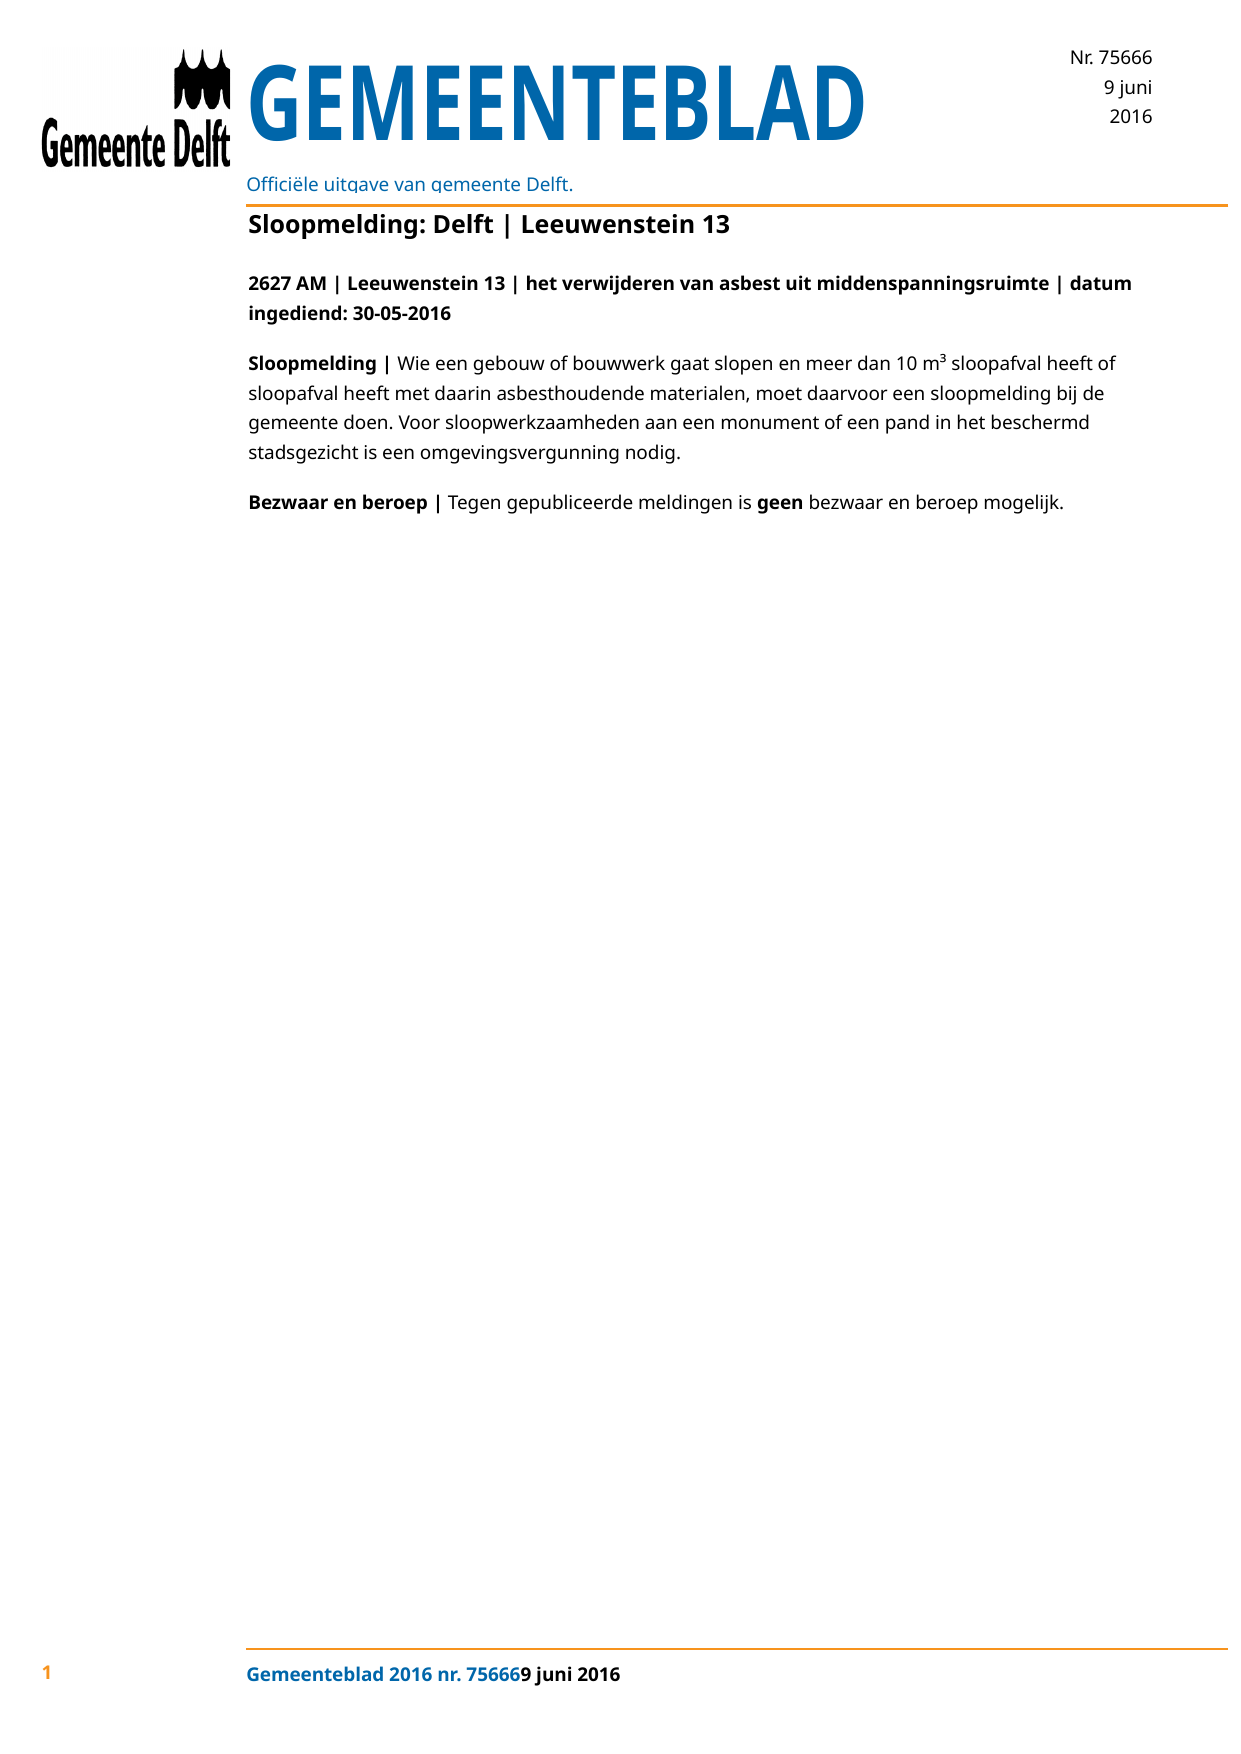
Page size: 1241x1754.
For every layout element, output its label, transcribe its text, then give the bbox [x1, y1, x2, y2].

text Bezwaar en beroep | Tegen gepubliceerde meldingen is geen bezwaar en beroep mogelijk. [248, 489, 1152, 515]
picture [41, 47, 231, 172]
text 2627 AM | Leeuwenstein 13 | het verwijderen van asbest uit middenspanningsruimte | datum ingediend: 30-05-2016 [248, 270, 1152, 326]
text Sloopmelding | Wie een gebouw of bouwwerk gaat slopen en meer dan 10 m³ sloopafval heeft of sloopafval heeft met daarin asbesthoudende materialen, moet daarvoor een sloopmelding bij de gemeente doen. Voor sloopwerkzaamheden aan een monument of een pand in het beschermd stadsgezicht is een omgevingsvergunning nodig. [248, 350, 1152, 465]
text Sloopmelding: Delft | Leeuwenstein 13 [248, 207, 1152, 241]
